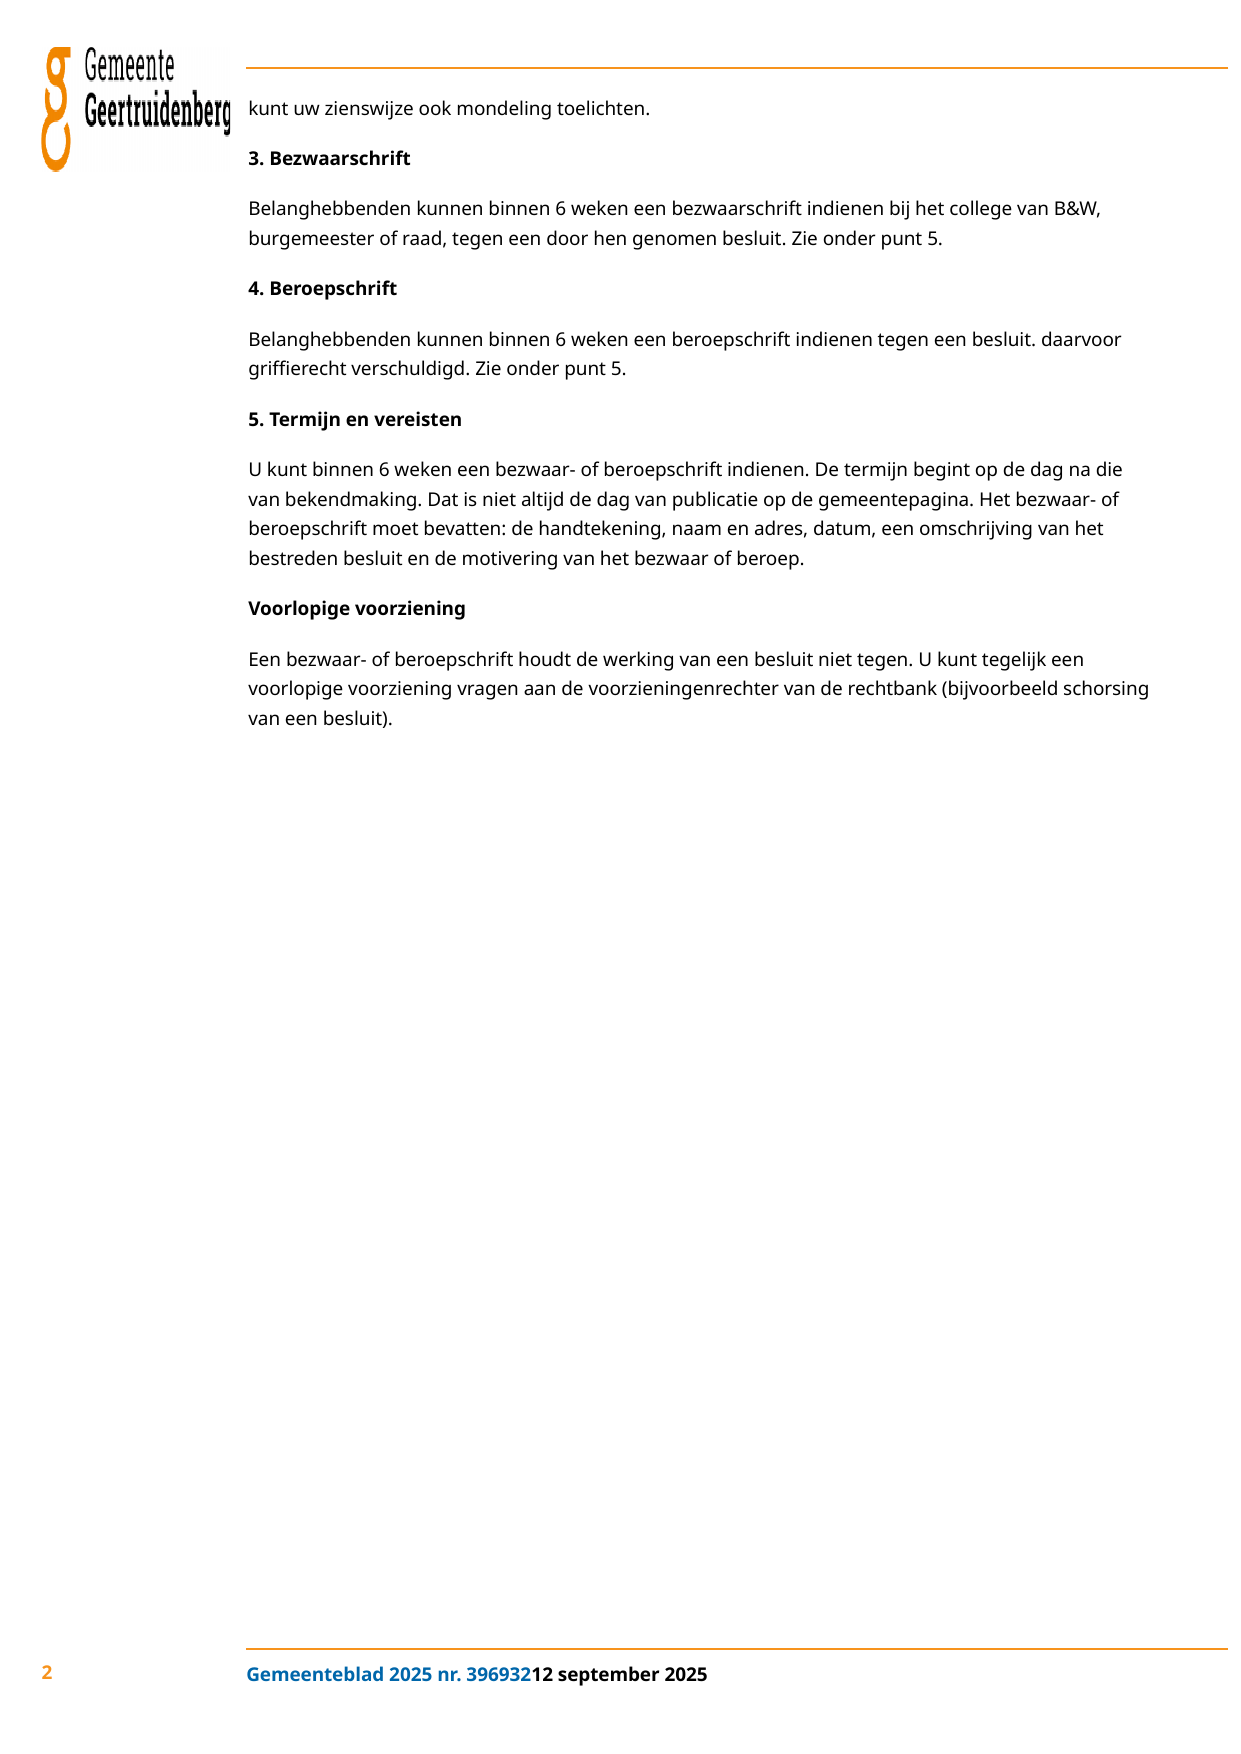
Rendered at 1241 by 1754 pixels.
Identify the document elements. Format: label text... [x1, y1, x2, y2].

text kunt uw zienswijze ook mondeling toelichten. [248, 95, 1152, 121]
text U kunt binnen 6 weken een bezwaar- of beroepschrift indienen. De termijn begint op de dag na die van bekendmaking. Dat is niet altijd de dag van publicatie op de gemeentepagina. Het bezwaar- of beroepschrift moet bevatten: de handtekening, naam en adres, datum, een omschrijving van het bestreden besluit en de motivering van het bezwaar of beroep. [248, 456, 1152, 571]
picture [41, 47, 231, 172]
text Voorlopige voorziening [248, 596, 1152, 621]
text Belanghebbenden kunnen binnen 6 weken een bezwaarschrift indienen bij het college van B&W, burgemeester of raad, tegen een door hen genomen besluit. Zie onder punt 5. [248, 196, 1152, 251]
text 3. Bezwaarschrift [248, 145, 1152, 171]
text 4. Beroepschrift [248, 276, 1152, 301]
text Een bezwaar- of beroepschrift houdt de werking van een besluit niet tegen. U kunt tegelijk een voorlopige voorziening vragen aan de voorzieningenrechter van de rechtbank (bijvoorbeeld schorsing van een besluit). [248, 646, 1152, 731]
text 5. Termijn en vereisten [248, 406, 1152, 432]
text Belanghebbenden kunnen binnen 6 weken een beroepschrift indienen tegen een besluit. daarvoor griffierecht verschuldigd. Zie onder punt 5. [248, 326, 1152, 381]
